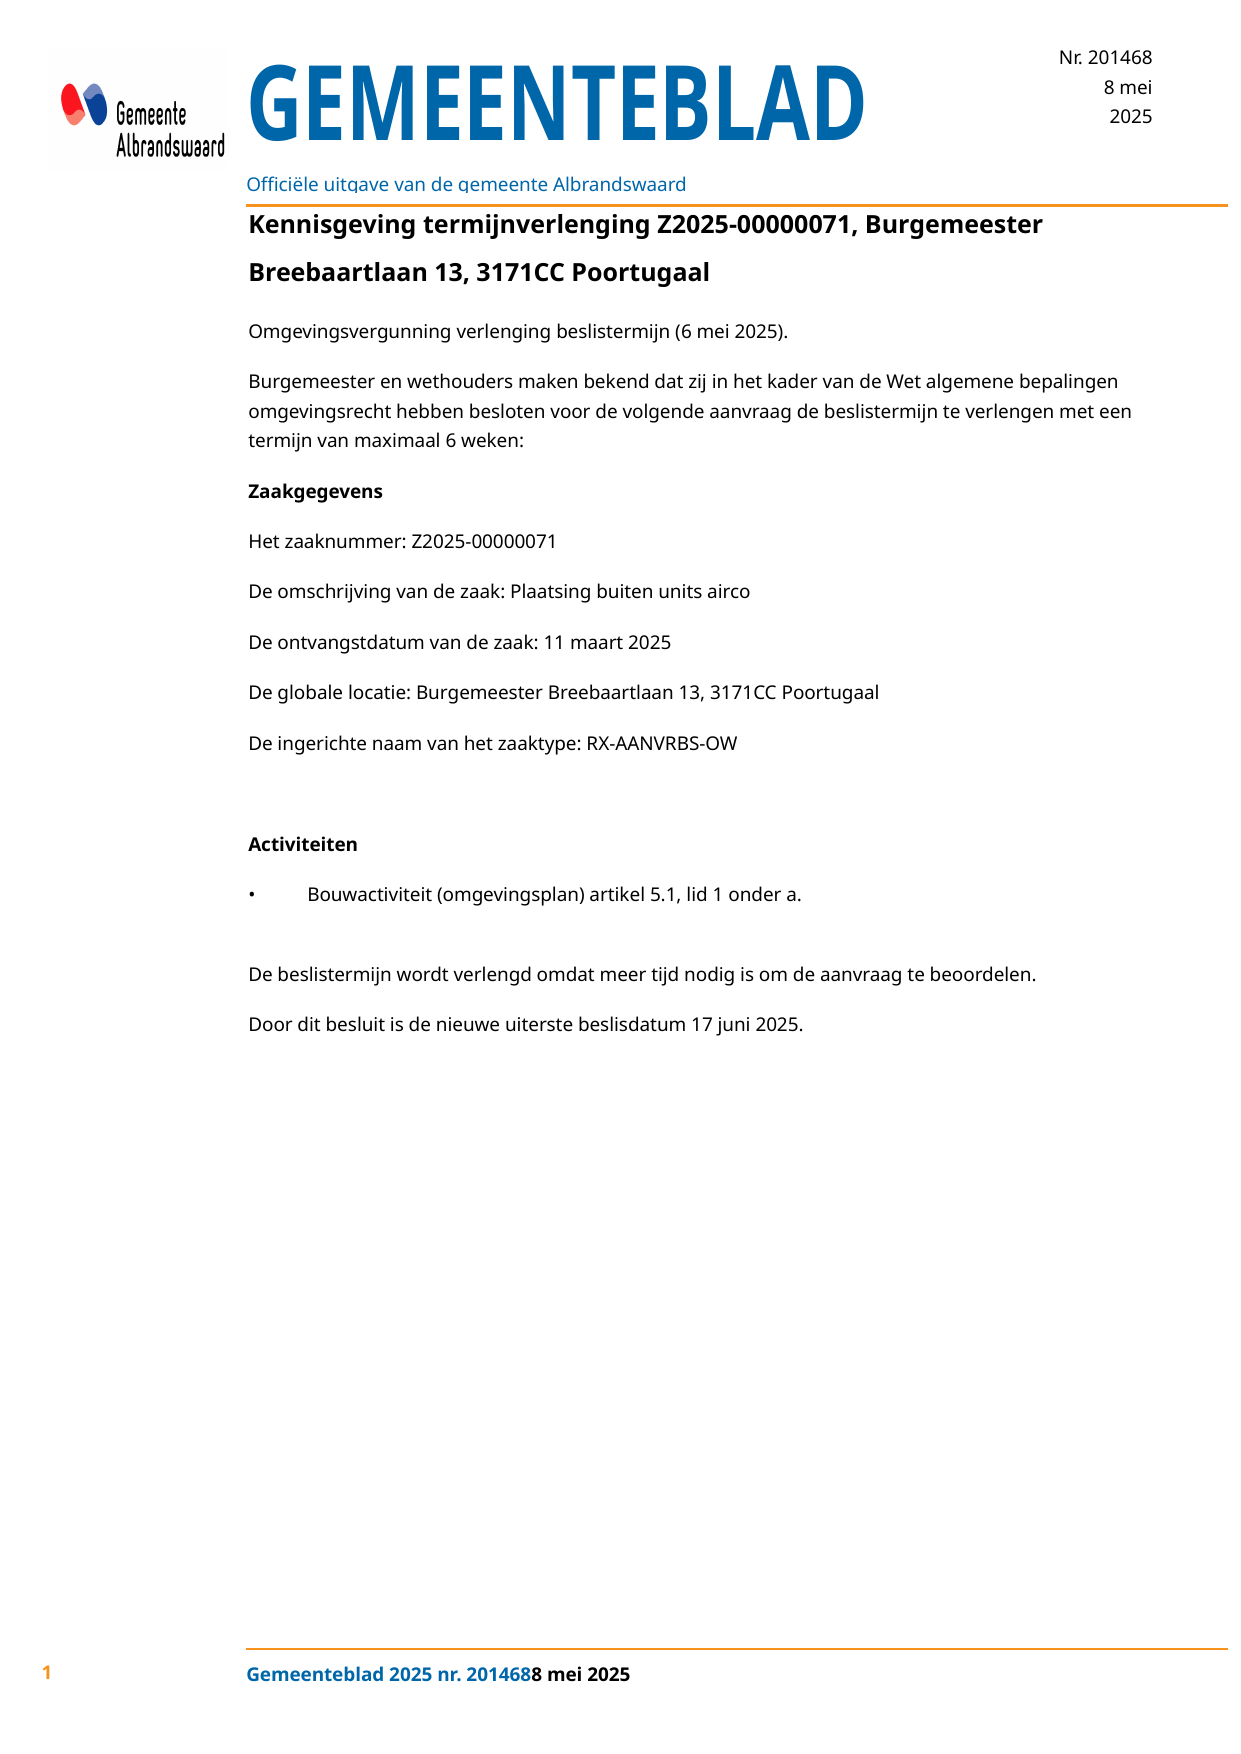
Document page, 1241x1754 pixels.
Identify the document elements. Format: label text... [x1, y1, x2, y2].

text Omgevingsvergunning verlenging beslistermijn (6 mei 2025). [248, 318, 1152, 344]
text Door dit besluit is de nieuwe uiterste beslisdatum 17 juni 2025. [248, 1012, 1152, 1037]
text De ontvangstdatum van de zaak: 11 maart 2025 [248, 629, 1152, 655]
text De ingerichte naam van het zaaktype: RX-AANVRBS-OW [248, 730, 1152, 756]
picture [41, 47, 231, 172]
text Activiteiten [248, 831, 1152, 857]
text De beslistermijn wordt verlengd omdat meer tijd nodig is om de aanvraag te beoordelen. [248, 961, 1152, 987]
text Kennisgeving termijnverlenging Z2025-00000071, Burgemeester Breebaartlaan 13, 3171CC Poortugaal [248, 207, 1152, 288]
list Bouwactiviteit (omgevingsplan) artikel 5.1, lid 1 onder a. [248, 881, 1152, 907]
text Burgemeester en wethouders maken bekend dat zij in het kader van de Wet algemene bepalingen omgevingsrecht hebben besloten voor de volgende aanvraag de beslistermijn te verlengen met een termijn van maximaal 6 weken: [248, 368, 1152, 453]
text De globale locatie: Burgemeester Breebaartlaan 13, 3171CC Poortugaal [248, 679, 1152, 705]
text Zaakgegevens [248, 478, 1152, 504]
text De omschrijving van de zaak: Plaatsing buiten units airco [248, 579, 1152, 604]
text Het zaaknummer: Z2025-00000071 [248, 528, 1152, 554]
